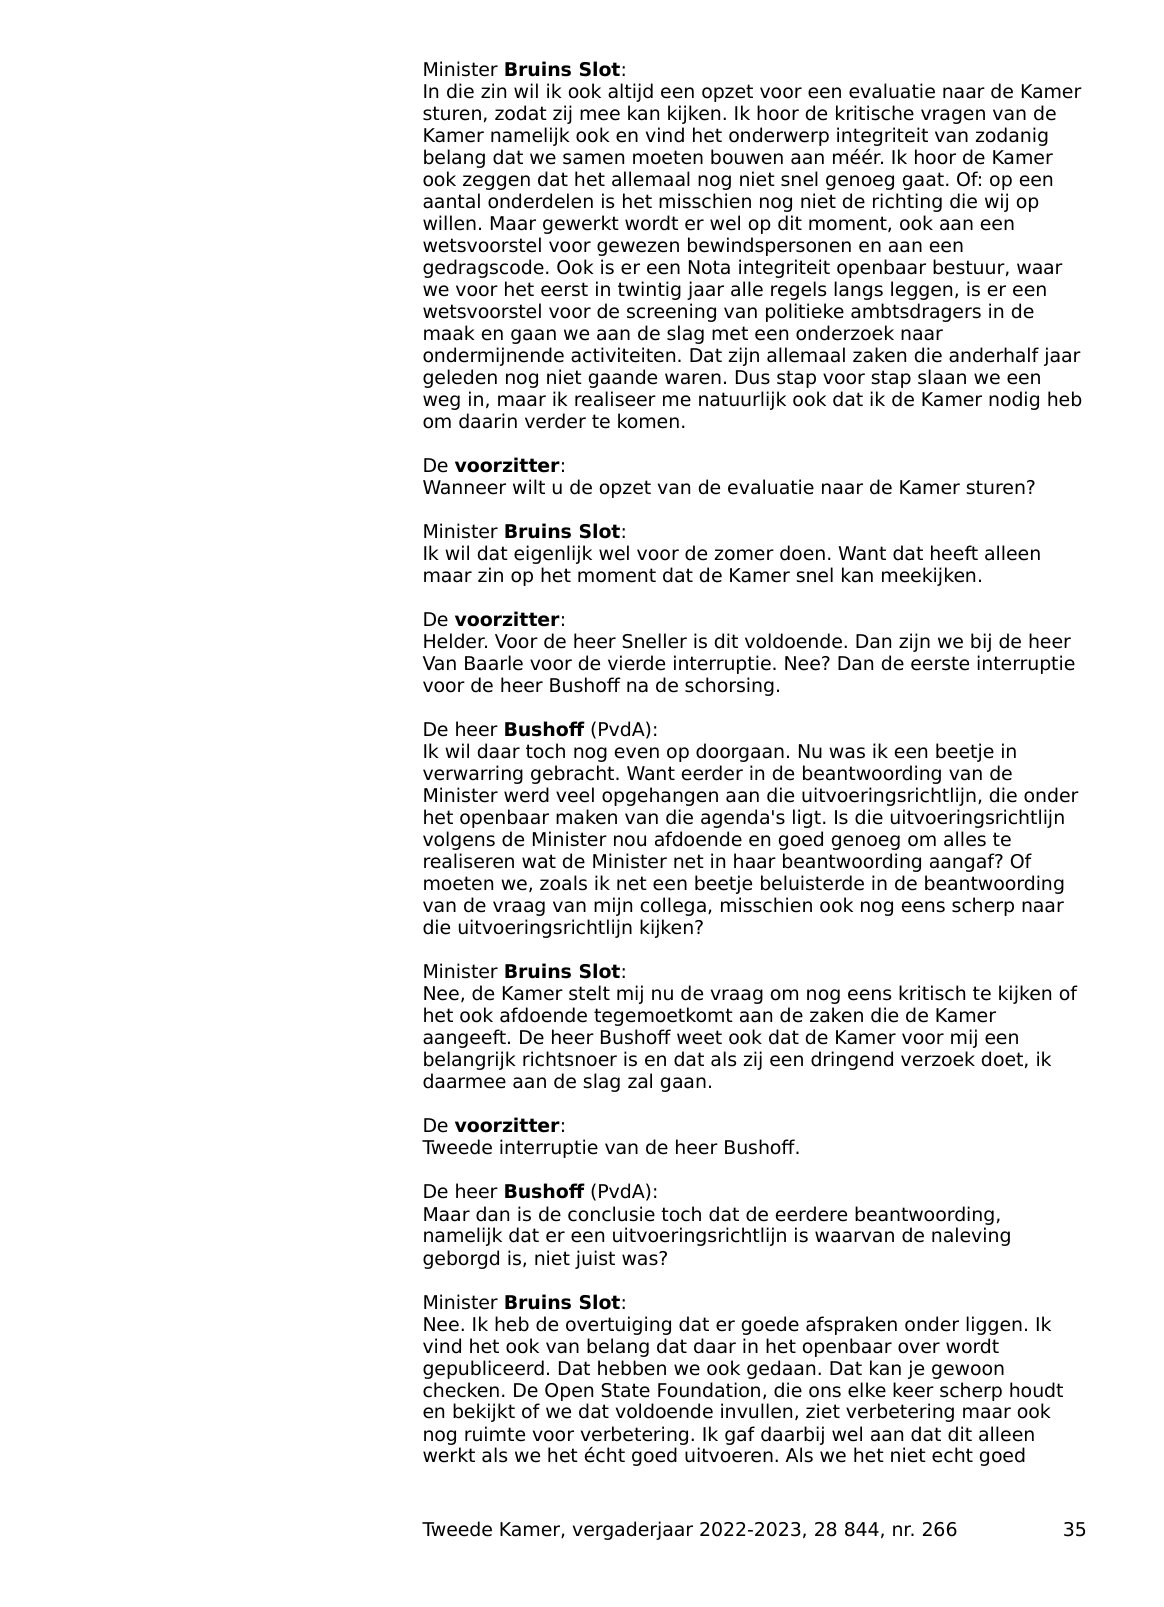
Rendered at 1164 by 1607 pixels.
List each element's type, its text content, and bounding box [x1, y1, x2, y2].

text De voorzitter: [422, 609, 1087, 631]
text Tweede interruptie van de heer Bushoff. [422, 1137, 1087, 1159]
text De voorzitter: [422, 1115, 1087, 1137]
text Ik wil daar toch nog even op doorgaan. Nu was ik een beetje in verwarring gebracht. Want eerder in de beantwoording van de Minister werd veel opgehangen aan die uitvoeringsrichtlijn, die onder het openbaar maken van die agenda's ligt. Is die uitvoeringsrichtlijn volgens de Minister nou afdoende en goed genoeg om alles te realiseren wat de Minister net in haar beantwoording aangaf? Of moeten we, zoals ik net een beetje beluisterde in de beantwoording van de vraag van mijn collega, misschien ook nog eens scherp naar die uitvoeringsrichtlijn kijken? [422, 741, 1087, 939]
text Maar dan is de conclusie toch dat de eerdere beantwoording, namelijk dat er een uitvoeringsrichtlijn is waarvan de naleving geborgd is, niet juist was? [422, 1203, 1087, 1269]
text In die zin wil ik ook altijd een opzet voor een evaluatie naar de Kamer sturen, zodat zij mee kan kijken. Ik hoor de kritische vragen van de Kamer namelijk ook en vind het onderwerp integriteit van zodanig belang dat we samen moeten bouwen aan méér. Ik hoor de Kamer ook zeggen dat het allemaal nog niet snel genoeg gaat. Of: op een aantal onderdelen is het misschien nog niet de richting die wij op willen. Maar gewerkt wordt er wel op dit moment, ook aan een wetsvoorstel voor gewezen bewindspersonen en aan een gedragscode. Ook is er een Nota integriteit openbaar bestuur, waar we voor het eerst in twintig jaar alle regels langs leggen, is er een wetsvoorstel voor de screening van politieke ambtsdragers in de maak en gaan we aan de slag met een onderzoek naar ondermijnende activiteiten. Dat zijn allemaal zaken die anderhalf jaar geleden nog niet gaande waren. Dus stap voor stap slaan we een weg in, maar ik realiseer me natuurlijk ook dat ik de Kamer nodig heb om daarin verder te komen. [422, 81, 1087, 433]
text Minister Bruins Slot: [422, 59, 1087, 81]
text De heer Bushoff (PvdA): [422, 719, 1087, 741]
text Wanneer wilt u de opzet van de evaluatie naar de Kamer sturen? [422, 477, 1087, 499]
text Minister Bruins Slot: [422, 961, 1087, 983]
text Nee, de Kamer stelt mij nu de vraag om nog eens kritisch te kijken of het ook afdoende tegemoetkomt aan de zaken die de Kamer aangeeft. De heer Bushoff weet ook dat de Kamer voor mij een belangrijk richtsnoer is en dat als zij een dringend verzoek doet, ik daarmee aan de slag zal gaan. [422, 983, 1087, 1093]
text De heer Bushoff (PvdA): [422, 1181, 1087, 1203]
text Minister Bruins Slot: [422, 1292, 1087, 1313]
text Helder. Voor de heer Sneller is dit voldoende. Dan zijn we bij de heer Van Baarle voor de vierde interruptie. Nee? Dan de eerste interruptie voor de heer Bushoff na de schorsing. [422, 631, 1087, 697]
text Ik wil dat eigenlijk wel voor de zomer doen. Want dat heeft alleen maar zin op het moment dat de Kamer snel kan meekijken. [422, 543, 1087, 587]
text De voorzitter: [422, 455, 1087, 477]
text Nee. Ik heb de overtuiging dat er goede afspraken onder liggen. Ik vind het ook van belang dat daar in het openbaar over wordt gepubliceerd. Dat hebben we ook gedaan. Dat kan je gewoon checken. De Open State Foundation, die ons elke keer scherp houdt en bekijkt of we dat voldoende invullen, ziet verbetering maar ook nog ruimte voor verbetering. Ik gaf daarbij wel aan dat dit alleen werkt als we het écht goed uitvoeren. Als we het niet echt goed [422, 1313, 1087, 1467]
text Minister Bruins Slot: [422, 521, 1087, 543]
